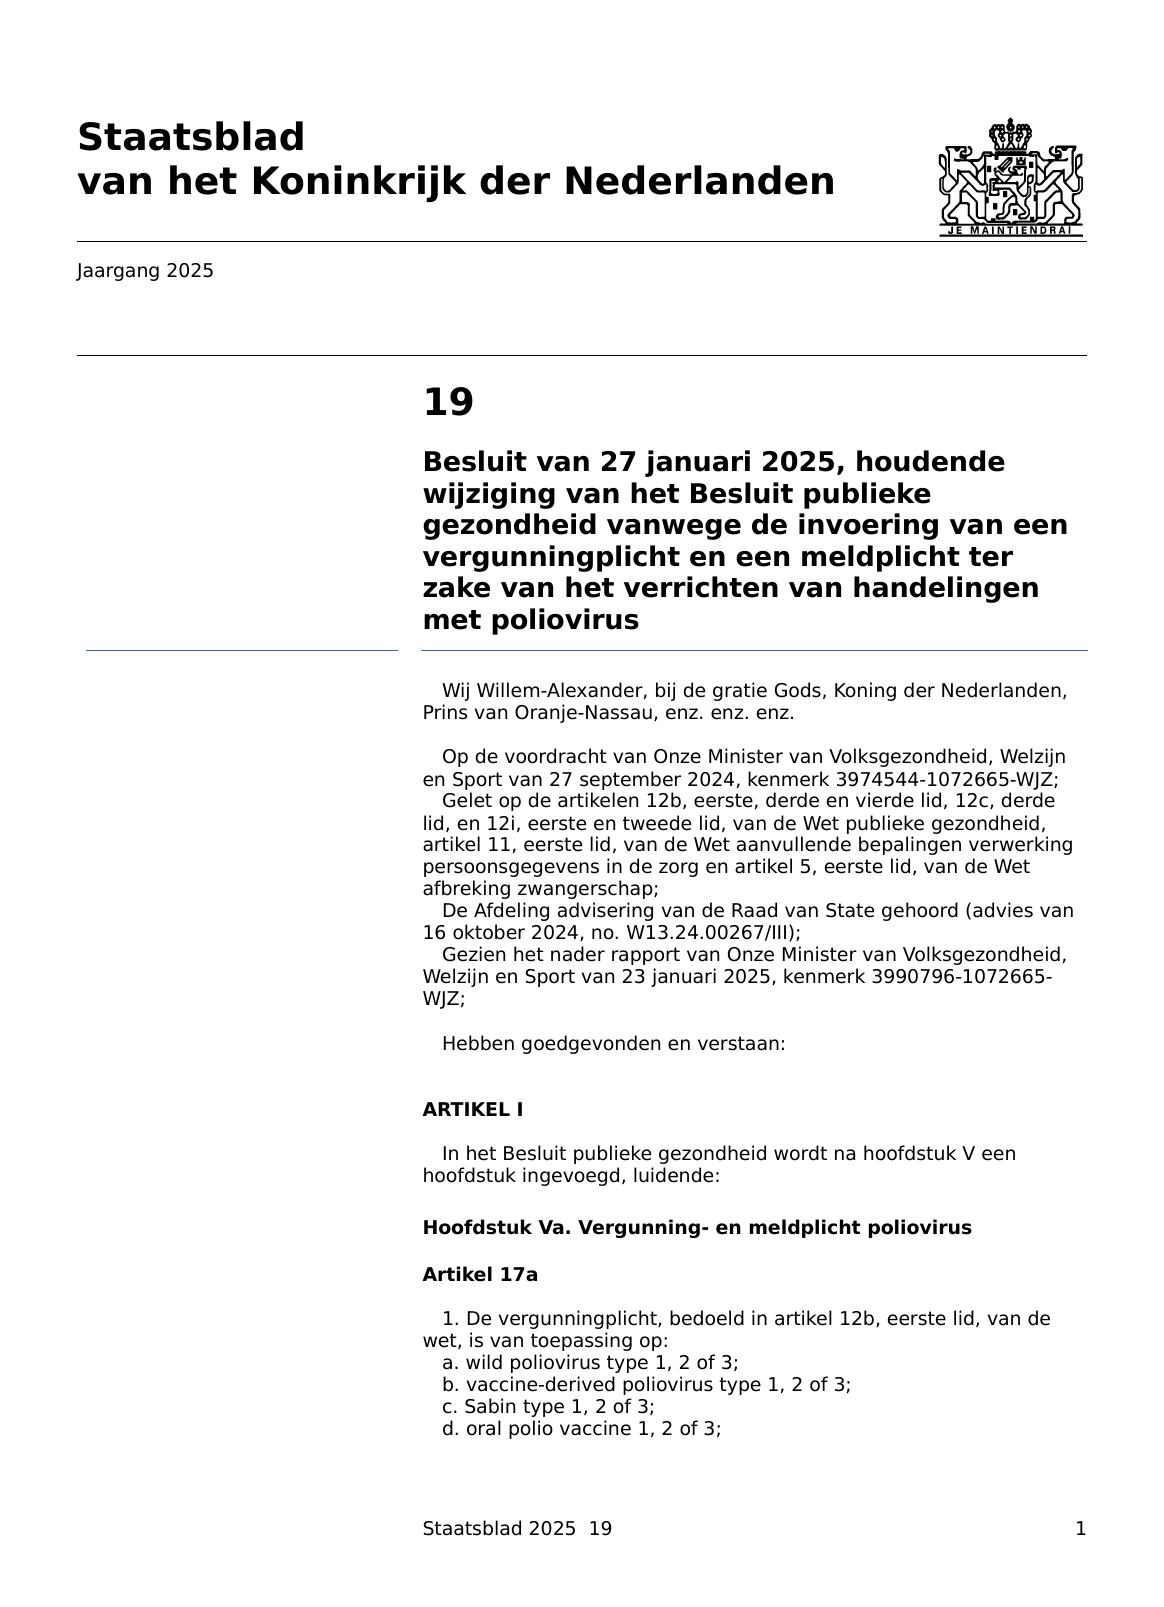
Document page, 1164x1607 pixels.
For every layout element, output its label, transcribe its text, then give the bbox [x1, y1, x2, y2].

text Gelet op de artikelen 12b, eerste, derde en vierde lid, 12c, derde lid, en 12i, eerste en tweede lid, van de Wet publieke gezondheid, artikel 11, eerste lid, van de Wet aanvullende bepalingen verwerking persoonsgegevens in de zorg en artikel 5, eerste lid, van de Wet afbreking zwangerschap; [422, 790, 1087, 900]
text 1. De vergunningplicht, bedoeld in artikel 12b, eerste lid, van de wet, is van toepassing op: [422, 1308, 1087, 1352]
text In het Besluit publieke gezondheid wordt na hoofdstuk V een hoofdstuk ingevoegd, luidende: [422, 1143, 1087, 1187]
table_cell Jaargang 2025 [77, 242, 1087, 355]
text c. Sabin type 1, 2 of 3; [422, 1396, 1087, 1418]
text Gezien het nader rapport van Onze Minister van Volksgezondheid, Welzijn en Sport van 23 januari 2025, kenmerk 3990796-1072665-WJZ; [422, 944, 1087, 1010]
text a. wild poliovirus type 1, 2 of 3; [422, 1352, 1087, 1374]
text b. vaccine-derived poliovirus type 1, 2 of 3; [422, 1374, 1087, 1396]
text Op de voordracht van Onze Minister van Volksgezondheid, Welzijn en Sport van 27 september 2024, kenmerk 3974544-1072665-WJZ; [422, 746, 1087, 790]
subtitle Hoofdstuk Va. Vergunning- en meldplicht poliovirus [422, 1217, 1087, 1239]
subtitle 19 [422, 381, 1087, 424]
text Wij Willem-Alexander, bij de gratie Gods, Koning der Nederlanden, Prins van Oranje-Nassau, enz. enz. enz. [422, 680, 1087, 724]
table_header [886, 100, 1087, 241]
subtitle ARTIKEL I [422, 1099, 1087, 1121]
text Besluit van 27 januari 2025, houdende wijziging van het Besluit publieke gezondheid vanwege de invoering van een vergunningplicht en een meldplicht ter zake van het verrichten van handelingen met poliovirus [422, 447, 1087, 636]
table_header Staatsblad van het Koninkrijk der Nederlanden [77, 100, 886, 241]
text Hebben goedgevonden en verstaan: [422, 1032, 1087, 1054]
picture [936, 115, 1087, 240]
subtitle Artikel 17a [422, 1264, 1087, 1286]
text d. oral polio vaccine 1, 2 of 3; [422, 1418, 1087, 1440]
text De Afdeling advisering van de Raad van State gehoord (advies van 16 oktober 2024, no. W13.24.00267/III); [422, 900, 1087, 944]
